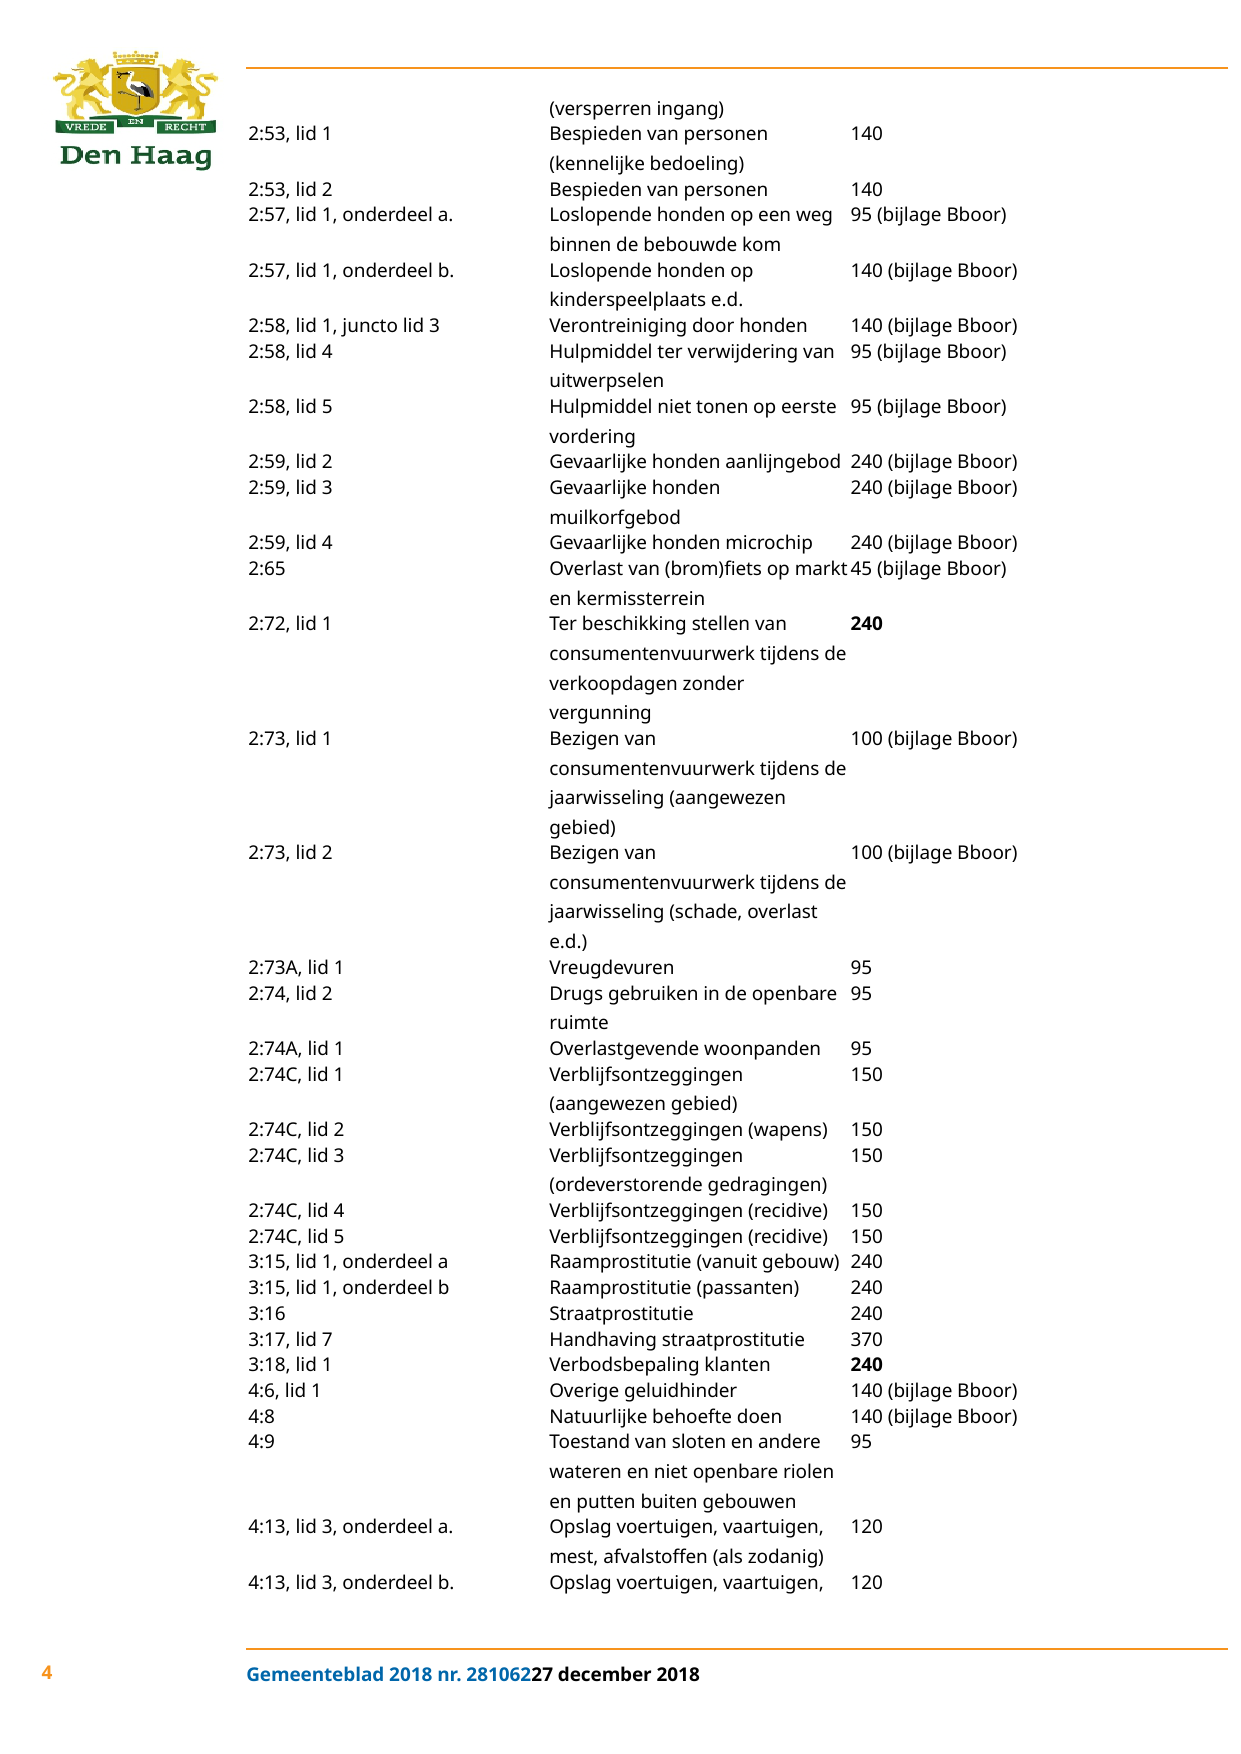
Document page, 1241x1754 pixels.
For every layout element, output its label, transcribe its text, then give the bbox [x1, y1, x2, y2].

table_cell 2:74C, lid 2 [248, 1116, 549, 1142]
table_cell 140 [850, 176, 1152, 202]
table_cell 3:15, lid 1, onderdeel a [248, 1249, 549, 1274]
table_cell Verontreiniging door honden [549, 312, 850, 338]
table_cell Verblijfsontzeggingen (recidive) [549, 1223, 850, 1249]
table_cell 100 (bijlage Bboor) [850, 840, 1152, 954]
table_cell 2:73, lid 1 [248, 725, 549, 839]
table_cell 150 [850, 1116, 1152, 1142]
table_cell 95 [850, 980, 1152, 1035]
table_cell Gevaarlijke honden microchip [549, 530, 850, 555]
table_cell [248, 95, 549, 121]
table_cell 2:65 [248, 555, 549, 611]
table_cell 120 [850, 1569, 1152, 1595]
table_cell 240 [850, 1300, 1152, 1326]
table_cell 3:16 [248, 1300, 549, 1326]
table_cell 3:17, lid 7 [248, 1326, 549, 1352]
table_cell 2:74C, lid 3 [248, 1142, 549, 1197]
table_cell Raamprostitutie (vanuit gebouw) [549, 1249, 850, 1274]
table_cell 2:74, lid 2 [248, 980, 549, 1035]
table_cell 140 (bijlage Bboor) [850, 1377, 1152, 1403]
table_cell 240 (bijlage Bboor) [850, 530, 1152, 555]
picture [41, 47, 231, 172]
table_cell 140 (bijlage Bboor) [850, 1403, 1152, 1429]
table_cell 150 [850, 1142, 1152, 1197]
table_cell Overlast van (brom)fiets op markt en kermissterrein [549, 555, 850, 611]
table_cell Handhaving straatprostitutie [549, 1326, 850, 1352]
table_cell 150 [850, 1223, 1152, 1249]
table_cell 2:58, lid 5 [248, 393, 549, 448]
table_cell Opslag voertuigen, vaartuigen, mest, afvalstoffen (als zodanig) [549, 1514, 850, 1569]
table_cell 2:74C, lid 4 [248, 1197, 549, 1223]
table_cell 240 [850, 611, 1152, 725]
table_cell 2:53, lid 2 [248, 176, 549, 202]
table_cell Verblijfsontzeggingen (wapens) [549, 1116, 850, 1142]
table_cell (versperren ingang) [549, 95, 850, 121]
table_cell 140 [850, 121, 1152, 176]
table_cell Vreugdevuren [549, 954, 850, 980]
table_cell 2:74A, lid 1 [248, 1035, 549, 1061]
table_cell 3:18, lid 1 [248, 1352, 549, 1377]
table_cell 2:74C, lid 5 [248, 1223, 549, 1249]
table_cell 95 (bijlage Bboor) [850, 393, 1152, 448]
table_cell Ter beschikking stellen van consumentenvuurwerk tijdens de verkoopdagen zonder vergunning [549, 611, 850, 725]
table_cell Verblijfsontzeggingen (aangewezen gebied) [549, 1061, 850, 1116]
table_cell 95 [850, 1429, 1152, 1514]
table_cell 2:57, lid 1, onderdeel a. [248, 202, 549, 257]
table_cell Loslopende honden op een weg binnen de bebouwde kom [549, 202, 850, 257]
table_cell 95 (bijlage Bboor) [850, 202, 1152, 257]
table_cell Gevaarlijke honden muilkorfgebod [549, 474, 850, 529]
table_cell Hulpmiddel ter verwijdering van uitwerpselen [549, 338, 850, 393]
table_cell Straatprostitutie [549, 1300, 850, 1326]
table_cell 4:9 [248, 1429, 549, 1514]
table_cell 4:13, lid 3, onderdeel a. [248, 1514, 549, 1569]
table_cell Bespieden van personen [549, 176, 850, 202]
table_cell 240 [850, 1249, 1152, 1274]
table_cell Overlastgevende woonpanden [549, 1035, 850, 1061]
table_cell 150 [850, 1061, 1152, 1116]
table_cell Raamprostitutie (passanten) [549, 1274, 850, 1300]
table_cell 3:15, lid 1, onderdeel b [248, 1274, 549, 1300]
table_cell 2:73, lid 2 [248, 840, 549, 954]
table_cell 95 (bijlage Bboor) [850, 338, 1152, 393]
table_cell 240 [850, 1274, 1152, 1300]
table_cell 120 [850, 1514, 1152, 1569]
table_cell Gevaarlijke honden aanlijngebod [549, 449, 850, 474]
table_cell Loslopende honden op kinderspeelplaats e.d. [549, 257, 850, 312]
table_cell Verblijfsontzeggingen (recidive) [549, 1197, 850, 1223]
table_cell Toestand van sloten en andere wateren en niet openbare riolen en putten buiten gebouwen [549, 1429, 850, 1514]
table_cell 2:58, lid 4 [248, 338, 549, 393]
table_cell Opslag voertuigen, vaartuigen, [549, 1569, 850, 1595]
table_cell 4:6, lid 1 [248, 1377, 549, 1403]
table_cell 2:59, lid 3 [248, 474, 549, 529]
table_cell 240 (bijlage Bboor) [850, 449, 1152, 474]
table_cell Drugs gebruiken in de openbare ruimte [549, 980, 850, 1035]
table_cell 100 (bijlage Bboor) [850, 725, 1152, 839]
table_cell Natuurlijke behoefte doen [549, 1403, 850, 1429]
table_cell [850, 95, 1152, 121]
table_cell Verbodsbepaling klanten [549, 1352, 850, 1377]
table_cell 240 (bijlage Bboor) [850, 474, 1152, 529]
table_cell Bezigen van consumentenvuurwerk tijdens de jaarwisseling (aangewezen gebied) [549, 725, 850, 839]
table_cell 45 (bijlage Bboor) [850, 555, 1152, 611]
table_cell 95 [850, 954, 1152, 980]
table_cell 2:72, lid 1 [248, 611, 549, 725]
table_cell 140 (bijlage Bboor) [850, 312, 1152, 338]
table_cell Verblijfsontzeggingen (ordeverstorende gedragingen) [549, 1142, 850, 1197]
table_cell Overige geluidhinder [549, 1377, 850, 1403]
table_cell 370 [850, 1326, 1152, 1352]
table_cell 2:59, lid 2 [248, 449, 549, 474]
table_cell Bespieden van personen (kennelijke bedoeling) [549, 121, 850, 176]
table_cell 2:57, lid 1, onderdeel b. [248, 257, 549, 312]
table_cell 95 [850, 1035, 1152, 1061]
table_cell 2:73A, lid 1 [248, 954, 549, 980]
table_cell 4:13, lid 3, onderdeel b. [248, 1569, 549, 1595]
table_cell 2:58, lid 1, juncto lid 3 [248, 312, 549, 338]
table_cell 140 (bijlage Bboor) [850, 257, 1152, 312]
table_cell Hulpmiddel niet tonen op eerste vordering [549, 393, 850, 448]
table_cell 2:74C, lid 1 [248, 1061, 549, 1116]
table_cell Bezigen van consumentenvuurwerk tijdens de jaarwisseling (schade, overlast e.d.) [549, 840, 850, 954]
table_cell 4:8 [248, 1403, 549, 1429]
table_cell 150 [850, 1197, 1152, 1223]
table_cell 2:53, lid 1 [248, 121, 549, 176]
table_cell 240 [850, 1352, 1152, 1377]
table_cell 2:59, lid 4 [248, 530, 549, 555]
